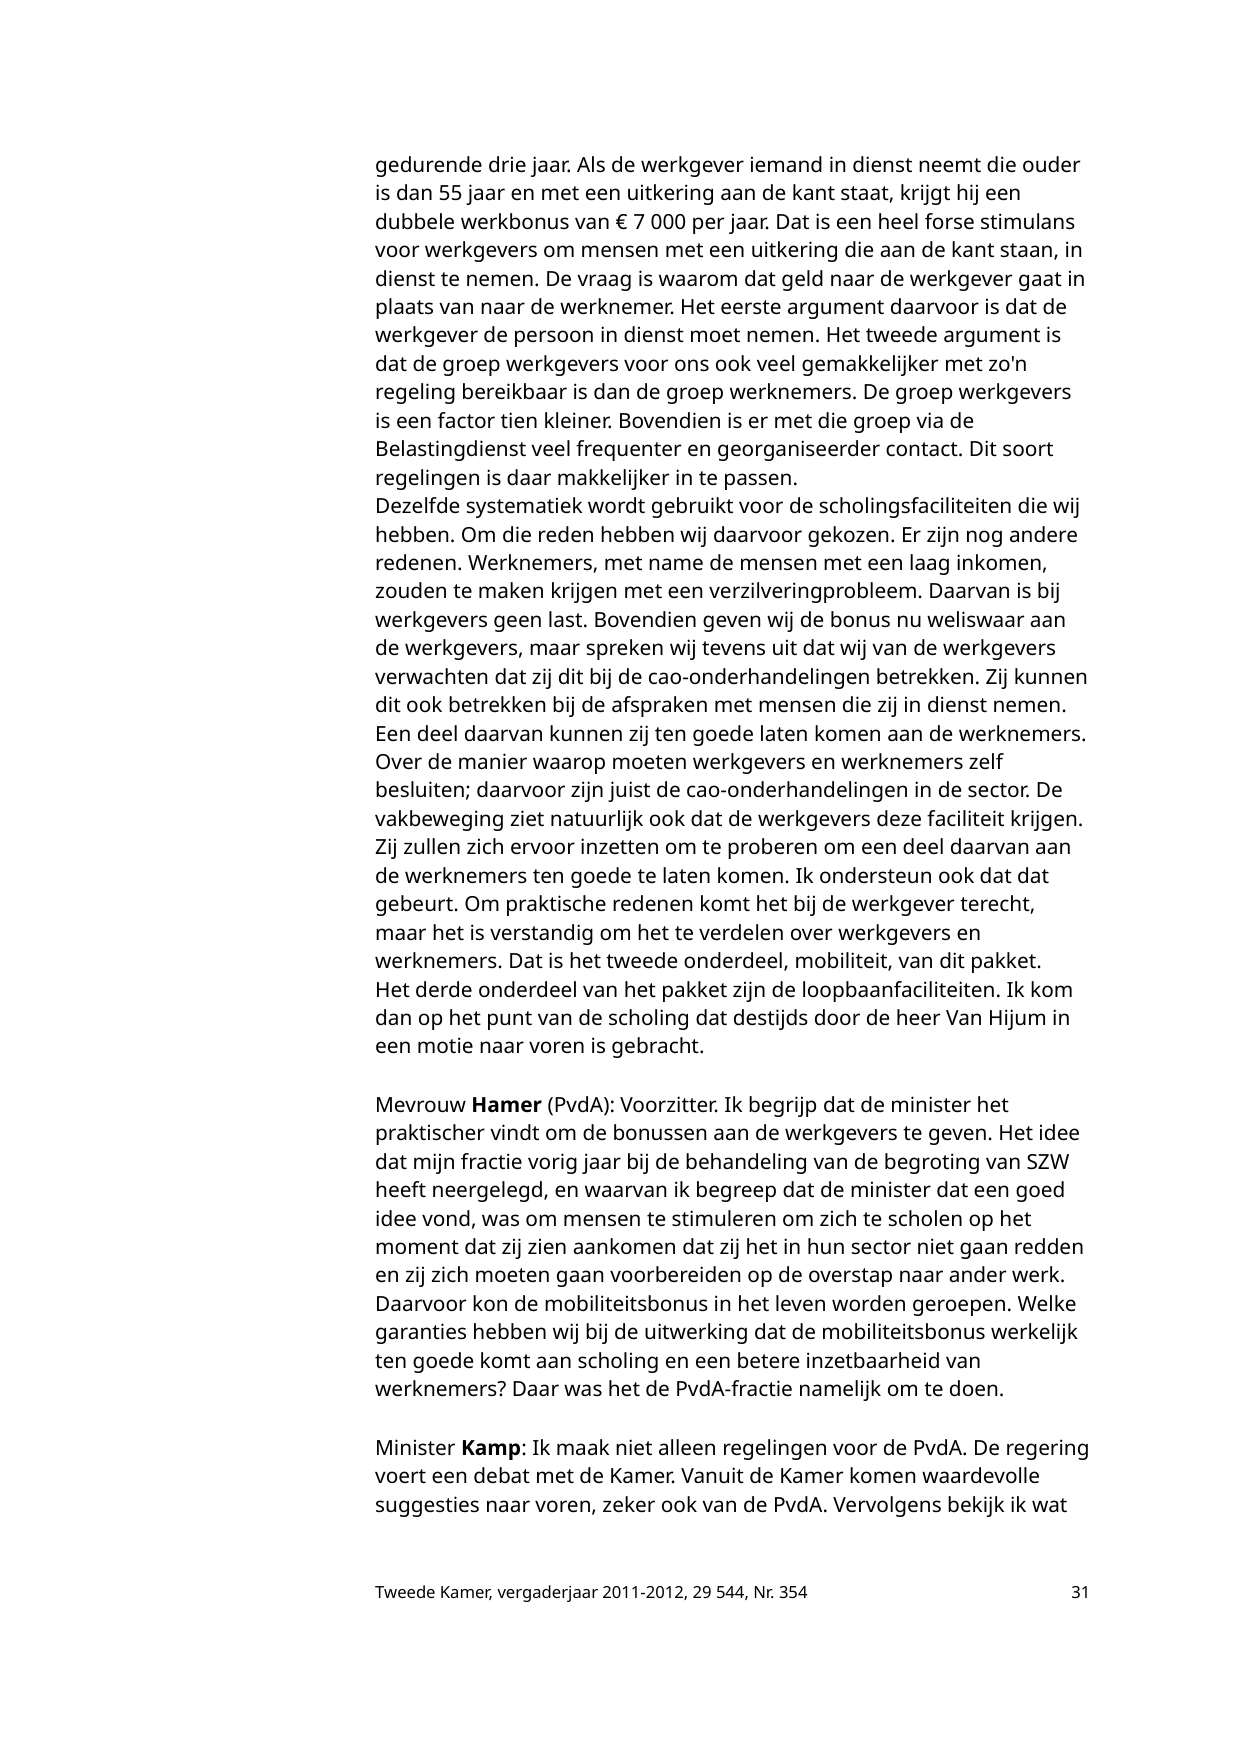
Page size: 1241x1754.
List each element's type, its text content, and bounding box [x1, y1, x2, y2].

text gedurende drie jaar. Als de werkgever iemand in dienst neemt die ouder is dan 55 jaar en met een uitkering aan de kant staat, krijgt hij een dubbele werkbonus van € 7 000 per jaar. Dat is een heel forse stimulans voor werkgevers om mensen met een uitkering die aan de kant staan, in dienst te nemen. De vraag is waarom dat geld naar de werkgever gaat in plaats van naar de werknemer. Het eerste argument daarvoor is dat de werkgever de persoon in dienst moet nemen. Het tweede argument is dat de groep werkgevers voor ons ook veel gemakkelijker met zo'n regeling bereikbaar is dan de groep werknemers. De groep werkgevers is een factor tien kleiner. Bovendien is er met die groep via de Belastingdienst veel frequenter en georganiseerder contact. Dit soort regelingen is daar makkelijker in te passen. [375, 150, 1090, 491]
text Het derde onderdeel van het pakket zijn de loopbaanfaciliteiten. Ik kom dan op het punt van de scholing dat destijds door de heer Van Hijum in een motie naar voren is gebracht. [375, 975, 1090, 1060]
text Dezelfde systematiek wordt gebruikt voor de scholingsfaciliteiten die wij hebben. Om die reden hebben wij daarvoor gekozen. Er zijn nog andere redenen. Werknemers, met name de mensen met een laag inkomen, zouden te maken krijgen met een verzilveringprobleem. Daarvan is bij werkgevers geen last. Bovendien geven wij de bonus nu weliswaar aan de werkgevers, maar spreken wij tevens uit dat wij van de werkgevers verwachten dat zij dit bij de cao-onderhandelingen betrekken. Zij kunnen dit ook betrekken bij de afspraken met mensen die zij in dienst nemen. Een deel daarvan kunnen zij ten goede laten komen aan de werknemers. Over de manier waarop moeten werkgevers en werknemers zelf besluiten; daarvoor zijn juist de cao-onderhandelingen in de sector. De vakbeweging ziet natuurlijk ook dat de werkgevers deze faciliteit krijgen. Zij zullen zich ervoor inzetten om te proberen om een deel daarvan aan de werknemers ten goede te laten komen. Ik ondersteun ook dat dat gebeurt. Om praktische redenen komt het bij de werkgever terecht, maar het is verstandig om het te verdelen over werkgevers en werknemers. Dat is het tweede onderdeel, mobiliteit, van dit pakket. [375, 491, 1090, 975]
text Mevrouw Hamer (PvdA): Voorzitter. Ik begrijp dat de minister het praktischer vindt om de bonussen aan de werkgevers te geven. Het idee dat mijn fractie vorig jaar bij de behandeling van de begroting van SZW heeft neergelegd, en waarvan ik begreep dat de minister dat een goed idee vond, was om mensen te stimuleren om zich te scholen op het moment dat zij zien aankomen dat zij het in hun sector niet gaan redden en zij zich moeten gaan voorbereiden op de overstap naar ander werk. Daarvoor kon de mobiliteitsbonus in het leven worden geroepen. Welke garanties hebben wij bij de uitwerking dat de mobiliteitsbonus werkelijk ten goede komt aan scholing en een betere inzetbaarheid van werknemers? Daar was het de PvdA-fractie namelijk om te doen. [375, 1090, 1090, 1403]
text Minister Kamp: Ik maak niet alleen regelingen voor de PvdA. De regering voert een debat met de Kamer. Vanuit de Kamer komen waardevolle suggesties naar voren, zeker ook van de PvdA. Vervolgens bekijk ik wat [375, 1433, 1090, 1518]
